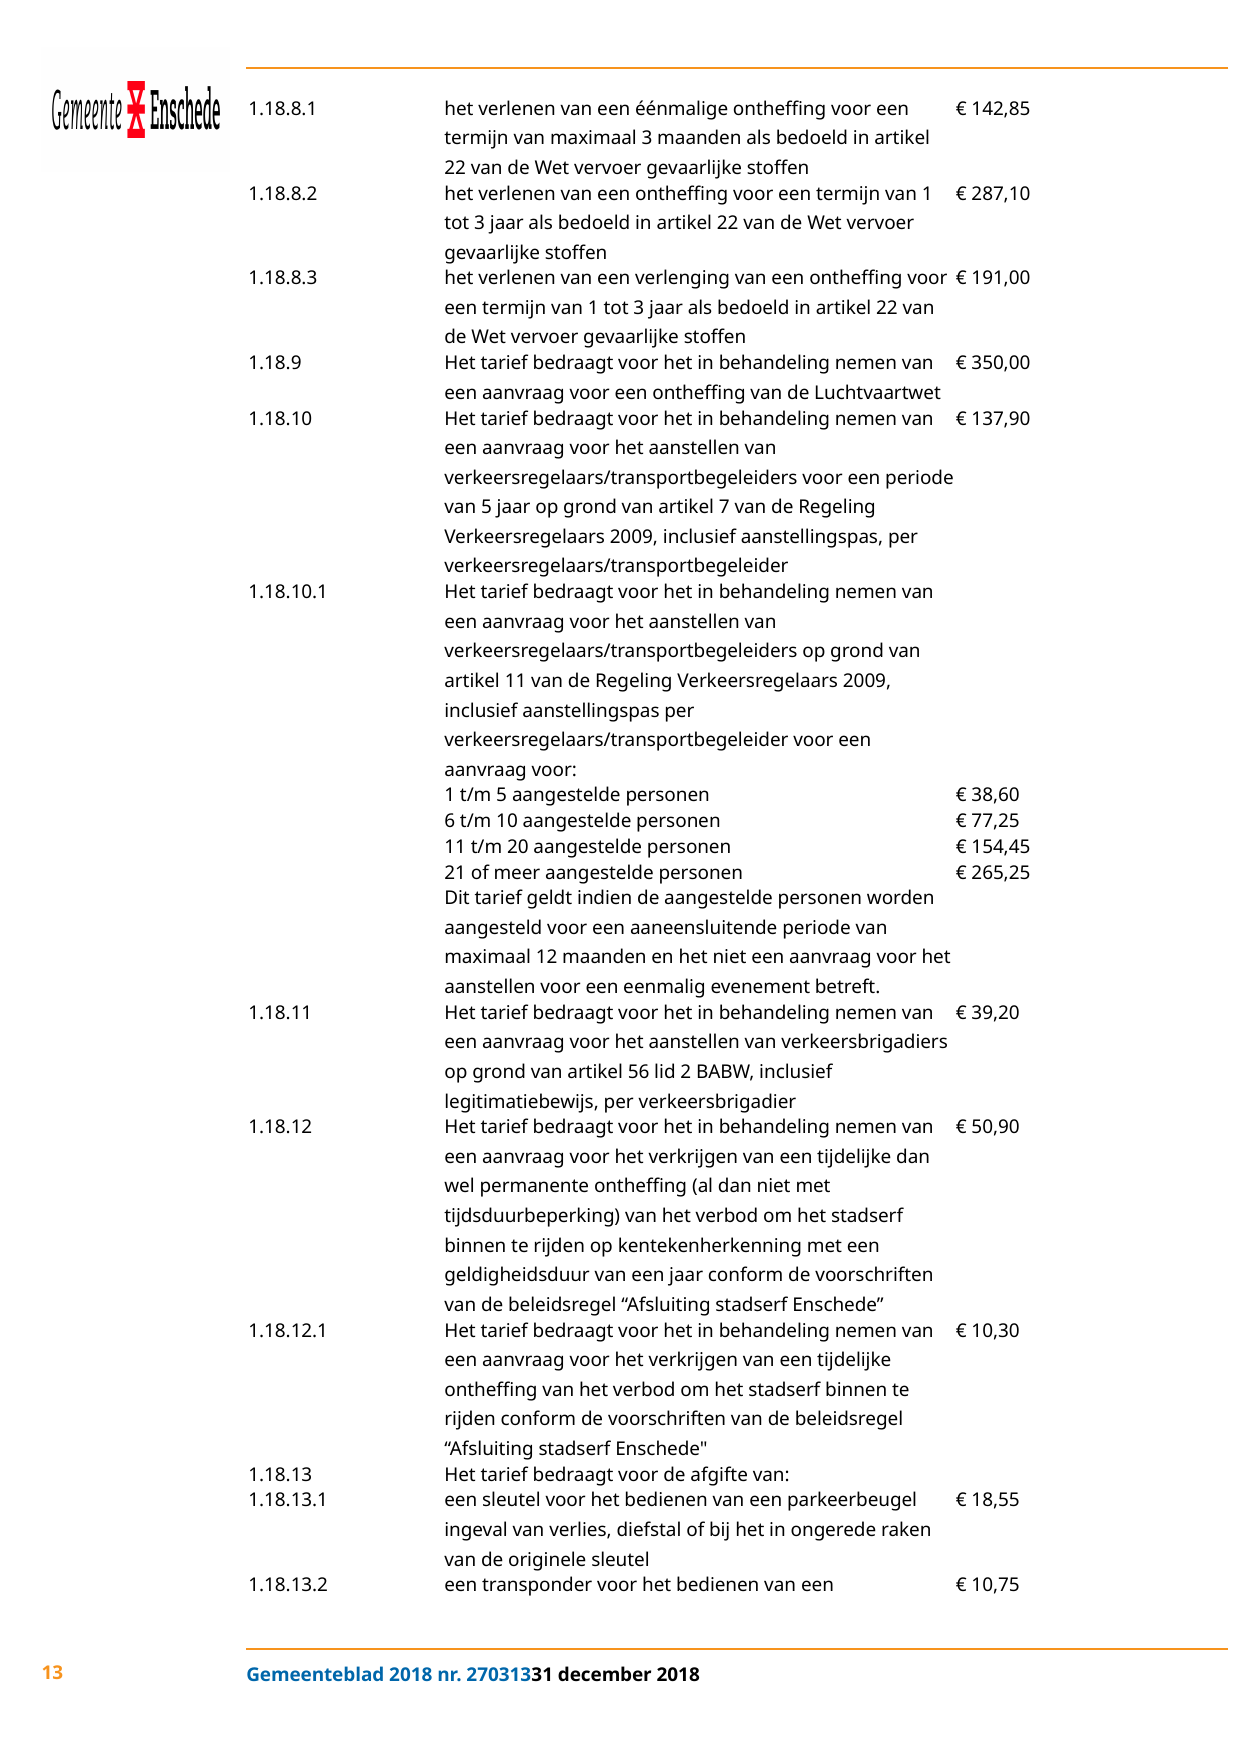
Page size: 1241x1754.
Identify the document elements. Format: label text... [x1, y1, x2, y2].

table_cell [956, 579, 1152, 782]
table_cell 1.18.11 [248, 999, 444, 1113]
table_cell 21 of meer aangestelde personen [444, 859, 956, 884]
table_cell 6 t/m 10 aangestelde personen [444, 808, 956, 833]
table_cell 1.18.12.1 [248, 1317, 444, 1461]
table_cell € 10,30 [956, 1317, 1152, 1461]
table_cell [956, 1461, 1152, 1487]
table_cell € 287,10 [956, 180, 1152, 264]
table_cell Het tarief bedraagt voor het in behandeling nemen van een aanvraag voor het verkrijgen van een tijdelijke ontheffing van het verbod om het stadserf binnen te rijden conform de voorschriften van de beleidsregel “Afsluiting stadserf Enschede" [444, 1317, 956, 1461]
table_cell Het tarief bedraagt voor het in behandeling nemen van een aanvraag voor een ontheffing van de Luchtvaartwet [444, 350, 956, 405]
table_cell € 265,25 [956, 859, 1152, 884]
table_cell Dit tarief geldt indien de aangestelde personen worden aangesteld voor een aaneensluitende periode van maximaal 12 maanden en het niet een aanvraag voor het aanstellen voor een eenmalig evenement betreft. [444, 885, 956, 999]
table_cell € 191,00 [956, 265, 1152, 349]
table_cell 11 t/m 20 aangestelde personen [444, 833, 956, 859]
table_cell 1.18.12 [248, 1114, 444, 1317]
table_cell € 142,85 [956, 95, 1152, 180]
table_cell het verlenen van een ontheffing voor een termijn van 1 tot 3 jaar als bedoeld in artikel 22 van de Wet vervoer gevaarlijke stoffen [444, 180, 956, 264]
table_cell € 350,00 [956, 350, 1152, 405]
table_cell € 154,45 [956, 833, 1152, 859]
table_cell Het tarief bedraagt voor het in behandeling nemen van een aanvraag voor het verkrijgen van een tijdelijke dan wel permanente ontheffing (al dan niet met tijdsduurbeperking) van het verbod om het stadserf binnen te rijden op kentekenherkenning met een geldigheidsduur van een jaar conform de voorschriften van de beleidsregel “Afsluiting stadserf Enschede” [444, 1114, 956, 1317]
table_cell € 137,90 [956, 405, 1152, 578]
picture [41, 47, 231, 172]
table_cell Het tarief bedraagt voor het in behandeling nemen van een aanvraag voor het aanstellen van verkeersregelaars/transportbegeleiders op grond van artikel 11 van de Regeling Verkeersregelaars 2009, inclusief aanstellingspas per verkeersregelaars/transportbegeleider voor een aanvraag voor: [444, 579, 956, 782]
table_cell € 39,20 [956, 999, 1152, 1113]
table_cell Het tarief bedraagt voor het in behandeling nemen van een aanvraag voor het aanstellen van verkeersbrigadiers op grond van artikel 56 lid 2 BABW, inclusief legitimatiebewijs, per verkeersbrigadier [444, 999, 956, 1113]
table_cell 1.18.8.1 [248, 95, 444, 180]
table_cell [248, 885, 444, 999]
table_cell 1.18.10 [248, 405, 444, 578]
table_cell € 10,75 [956, 1571, 1152, 1597]
table_cell Het tarief bedraagt voor de afgifte van: [444, 1461, 956, 1487]
table_cell [248, 833, 444, 859]
table_cell € 18,55 [956, 1487, 1152, 1571]
table_cell € 50,90 [956, 1114, 1152, 1317]
table_cell 1 t/m 5 aangestelde personen [444, 782, 956, 807]
table_cell € 77,25 [956, 808, 1152, 833]
table_cell 1.18.13.2 [248, 1571, 444, 1597]
table_cell het verlenen van een éénmalige ontheffing voor een termijn van maximaal 3 maanden als bedoeld in artikel 22 van de Wet vervoer gevaarlijke stoffen [444, 95, 956, 180]
table_cell [248, 782, 444, 807]
table_cell 1.18.8.3 [248, 265, 444, 349]
table_cell 1.18.13 [248, 1461, 444, 1487]
table_cell 1.18.9 [248, 350, 444, 405]
table_cell 1.18.10.1 [248, 579, 444, 782]
table_cell een sleutel voor het bedienen van een parkeerbeugel ingeval van verlies, diefstal of bij het in ongerede raken van de originele sleutel [444, 1487, 956, 1571]
table_cell [248, 859, 444, 884]
table_cell 1.18.13.1 [248, 1487, 444, 1571]
table_cell 1.18.8.2 [248, 180, 444, 264]
table_cell Het tarief bedraagt voor het in behandeling nemen van een aanvraag voor het aanstellen van verkeersregelaars/transportbegeleiders voor een periode van 5 jaar op grond van artikel 7 van de Regeling Verkeersregelaars 2009, inclusief aanstellingspas, per verkeersregelaars/transportbegeleider [444, 405, 956, 578]
table_cell [248, 808, 444, 833]
table_cell een transponder voor het bedienen van een [444, 1571, 956, 1597]
table_cell € 38,60 [956, 782, 1152, 807]
table_cell het verlenen van een verlenging van een ontheffing voor een termijn van 1 tot 3 jaar als bedoeld in artikel 22 van de Wet vervoer gevaarlijke stoffen [444, 265, 956, 349]
table_cell [956, 885, 1152, 999]
